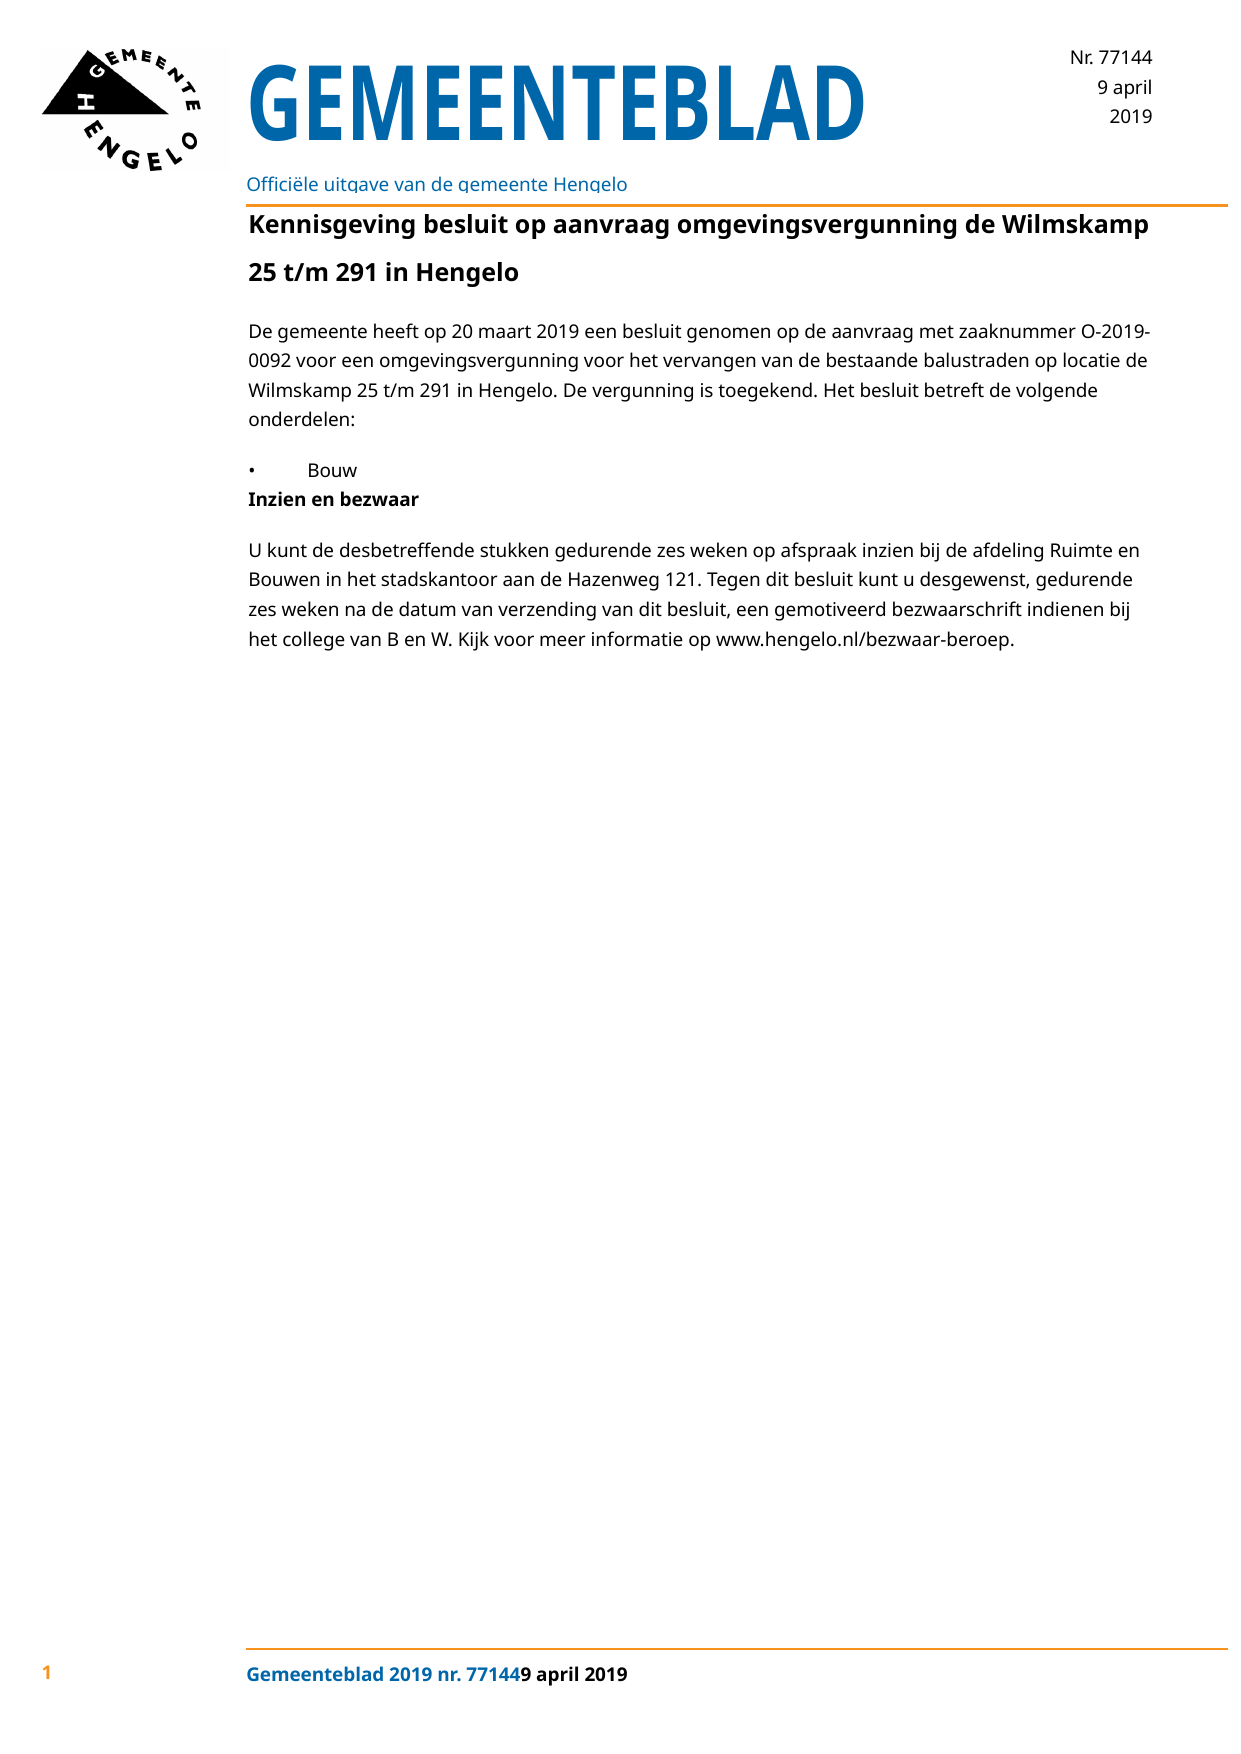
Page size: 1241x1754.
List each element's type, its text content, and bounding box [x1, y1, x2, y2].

text Inzien en bezwaar [248, 487, 1152, 512]
text Kennisgeving besluit op aanvraag omgevingsvergunning de Wilmskamp 25 t/m 291 in Hengelo [248, 207, 1152, 288]
text U kunt de desbetreffende stukken gedurende zes weken op afspraak inzien bij de afdeling Ruimte en Bouwen in het stadskantoor aan de Hazenweg 121. Tegen dit besluit kunt u desgewenst, gedurende zes weken na de datum van verzending van dit besluit, een gemotiveerd bezwaarschrift indienen bij het college van B en W. Kijk voor meer informatie op www.hengelo.nl/bezwaar-beroep. [248, 537, 1152, 652]
list Bouw [248, 457, 1152, 483]
text De gemeente heeft op 20 maart 2019 een besluit genomen op de aanvraag met zaaknummer O-2019-0092 voor een omgevingsvergunning voor het vervangen van de bestaande balustraden op locatie de Wilmskamp 25 t/m 291 in Hengelo. De vergunning is toegekend. Het besluit betreft de volgende onderdelen: [248, 318, 1152, 432]
picture [41, 47, 231, 172]
